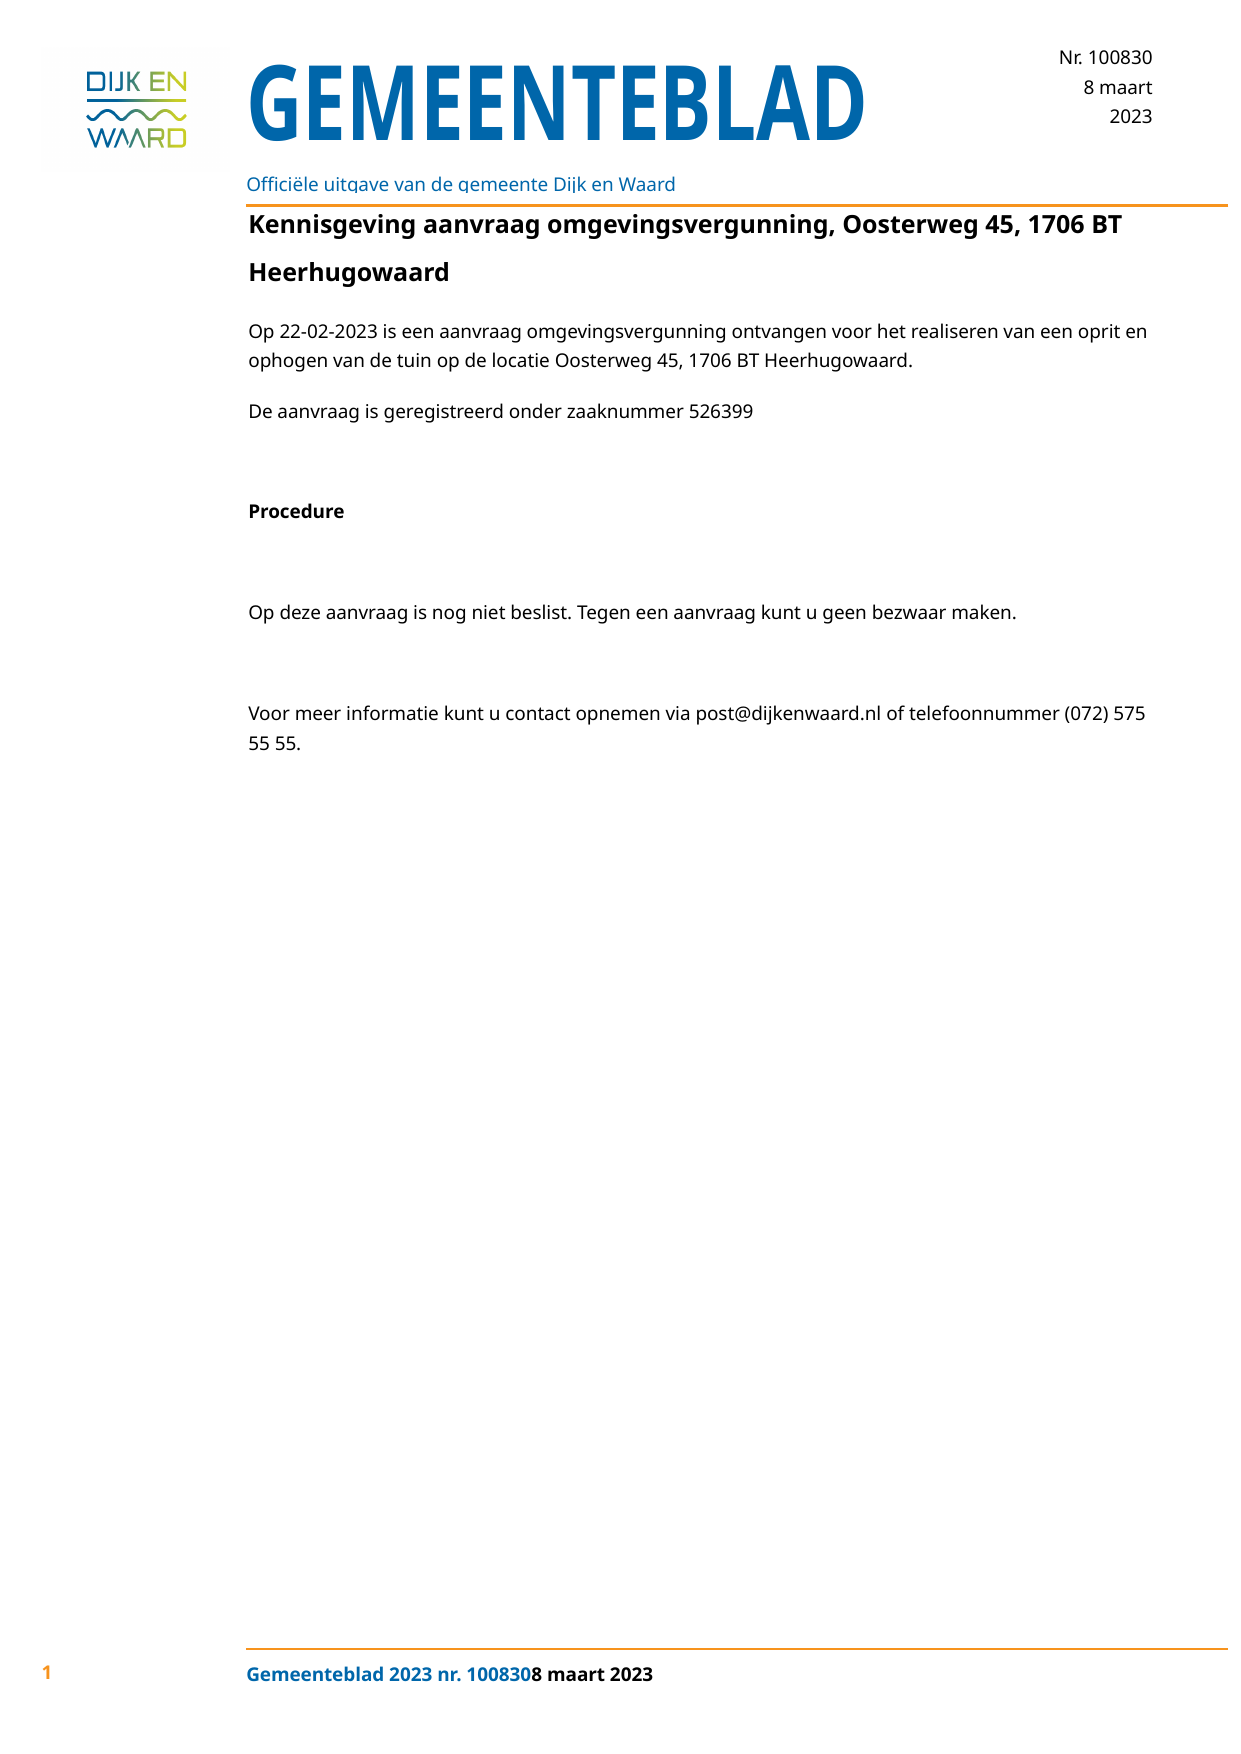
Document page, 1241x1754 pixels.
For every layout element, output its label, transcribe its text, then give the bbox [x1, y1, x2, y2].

text Op deze aanvraag is nog niet beslist. Tegen een aanvraag kunt u geen bezwaar maken. [248, 599, 1152, 625]
text De aanvraag is geregistreerd onder zaaknummer 526399 [248, 398, 1152, 424]
text Procedure [248, 499, 1152, 524]
text Kennisgeving aanvraag omgevingsvergunning, Oosterweg 45, 1706 BT Heerhugowaard [248, 207, 1152, 288]
text Voor meer informatie kunt u contact opnemen via post@dijkenwaard.nl of telefoonnummer (072) 575 55 55. [248, 700, 1152, 756]
text Op 22-02-2023 is een aanvraag omgevingsvergunning ontvangen voor het realiseren van een oprit en ophogen van de tuin op de locatie Oosterweg 45, 1706 BT Heerhugowaard. [248, 318, 1152, 373]
picture [41, 47, 231, 172]
